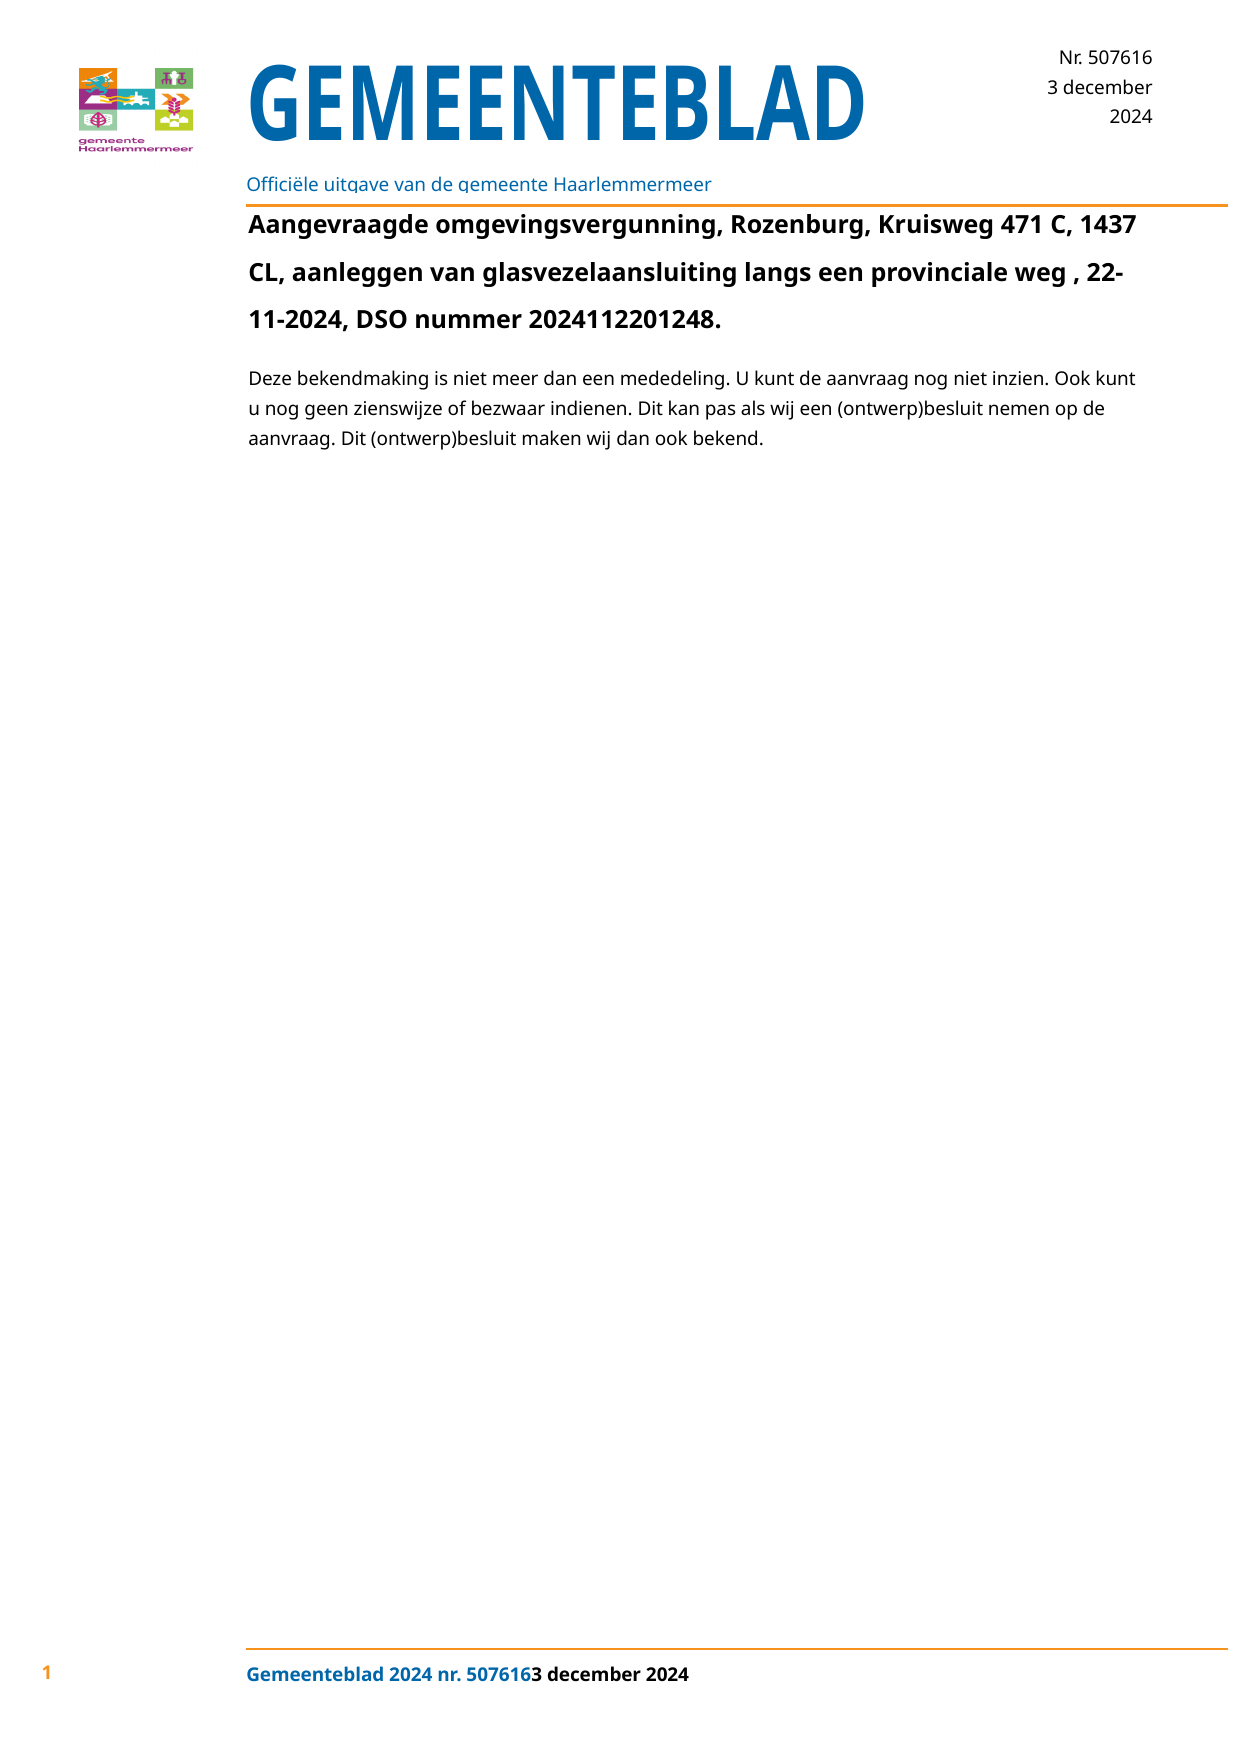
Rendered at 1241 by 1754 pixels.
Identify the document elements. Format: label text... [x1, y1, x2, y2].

text Aangevraagde omgevingsvergunning, Rozenburg, Kruisweg 471 C, 1437 CL, aanleggen van glasvezelaansluiting langs een provinciale weg , 22-11-2024, DSO nummer 2024112201248. [248, 207, 1152, 336]
picture [41, 47, 231, 172]
text Deze bekendmaking is niet meer dan een mededeling. U kunt de aanvraag nog niet inzien. Ook kunt u nog geen zienswijze of bezwaar indienen. Dit kan pas als wij een (ontwerp)besluit nemen op de aanvraag. Dit (ontwerp)besluit maken wij dan ook bekend. [248, 366, 1152, 450]
